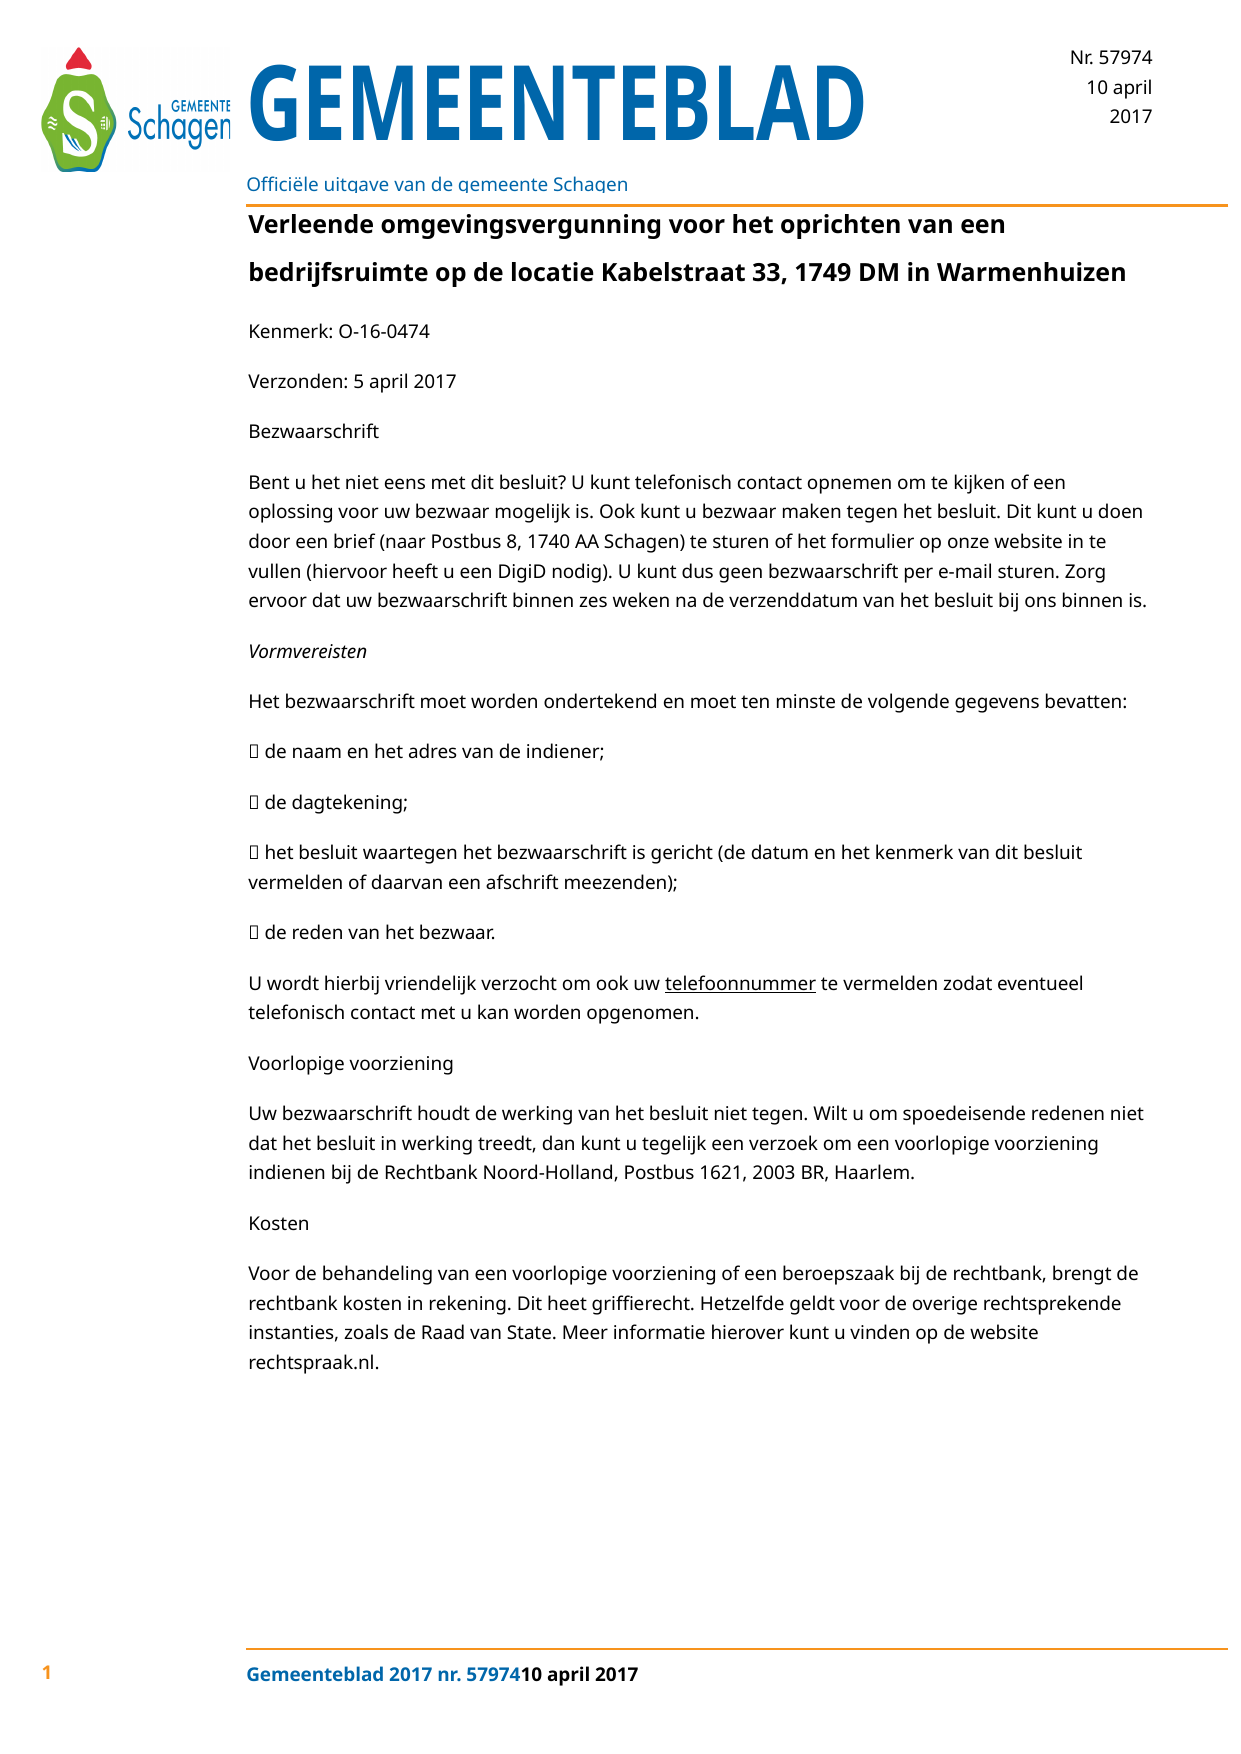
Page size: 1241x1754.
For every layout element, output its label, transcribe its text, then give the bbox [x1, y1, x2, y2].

picture [41, 47, 231, 172]
text Uw bezwaarschrift houdt de werking van het besluit niet tegen. Wilt u om spoedeisende redenen niet dat het besluit in werking treedt, dan kunt u tegelijk een verzoek om een voorlopige voorziening indienen bij de Rechtbank Noord-Holland, Postbus 1621, 2003 BR, Haarlem. [248, 1100, 1152, 1185]
text Kenmerk: O-16-0474 [248, 318, 1152, 344]
text Voor de behandeling van een voorlopige voorziening of een beroepszaak bij de rechtbank, brengt de rechtbank kosten in rekening. Dit heet griffierecht. Hetzelfde geldt voor de overige rechtsprekende instanties, zoals de Raad van State. Meer informatie hierover kunt u vinden op de website rechtspraak.nl. [248, 1260, 1152, 1375]
text Bezwaarschrift [248, 419, 1152, 444]
text Verleende omgevingsvergunning voor het oprichten van een bedrijfsruimte op de locatie Kabelstraat 33, 1749 DM in Warmenhuizen [248, 207, 1152, 288]
text Het bezwaarschrift moet worden ondertekend en moet ten minste de volgende gegevens bevatten: [248, 688, 1152, 714]
text Bent u het niet eens met dit besluit? U kunt telefonisch contact opnemen om te kijken of een oplossing voor uw bezwaar mogelijk is. Ook kunt u bezwaar maken tegen het besluit. Dit kunt u doen door een brief (naar Postbus 8, 1740 AA Schagen) te sturen of het formulier op onze website in te vullen (hiervoor heeft u een DigiD nodig). U kunt dus geen bezwaarschrift per e-mail sturen. Zorg ervoor dat uw bezwaarschrift binnen zes weken na de verzenddatum van het besluit bij ons binnen is. [248, 469, 1152, 613]
text Voorlopige voorziening [248, 1050, 1152, 1076]
text Vormvereisten [248, 638, 1152, 664]
text U wordt hierbij vriendelijk verzocht om ook uw telefoonnummer te vermelden zodat eventueel telefonisch contact met u kan worden opgenomen. [248, 970, 1152, 1025]
text  de reden van het bezwaar. [248, 919, 1152, 945]
text  de dagtekening; [248, 789, 1152, 815]
text Verzonden: 5 april 2017 [248, 368, 1152, 394]
text Kosten [248, 1210, 1152, 1236]
text  de naam en het adres van de indiener; [248, 739, 1152, 764]
text  het besluit waartegen het bezwaarschrift is gericht (de datum en het kenmerk van dit besluit vermelden of daarvan een afschrift meezenden); [248, 839, 1152, 895]
